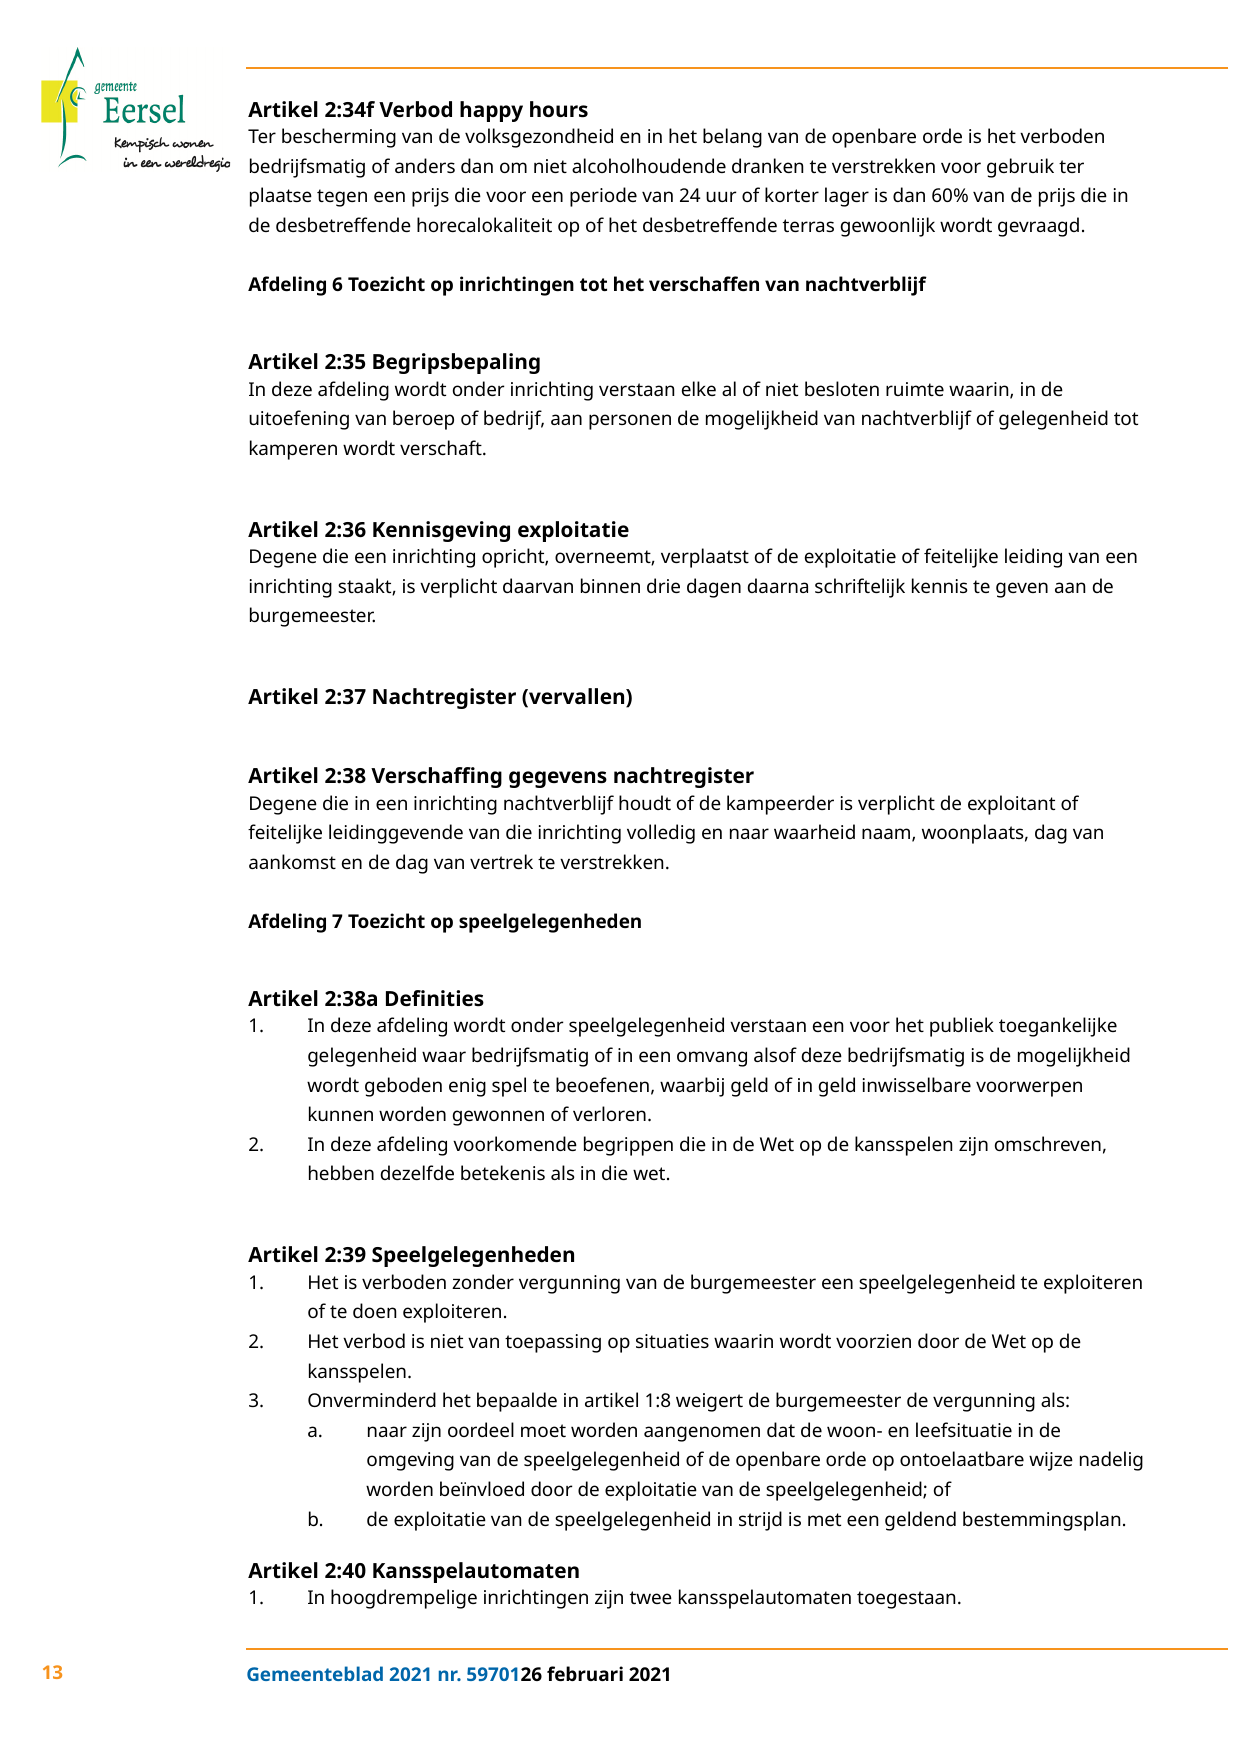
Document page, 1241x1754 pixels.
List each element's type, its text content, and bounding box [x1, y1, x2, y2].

text Artikel 2:36 Kennisgeving exploitatie [248, 515, 1152, 543]
text Artikel 2:38a Definities [248, 984, 1152, 1013]
text Artikel 2:38 Verschaffing gegevens nachtregister [248, 761, 1152, 790]
picture [41, 47, 231, 172]
text Artikel 2:35 Begripsbepaling [248, 347, 1152, 376]
list In deze afdeling voorkomende begrippen die in de Wet op de kansspelen zijn omschreven, hebben dezelfde betekenis als in die wet. [248, 1131, 1152, 1186]
list In deze afdeling wordt onder speelgelegenheid verstaan een voor het publiek toegankelijke gelegenheid waar bedrijfsmatig of in een omvang alsof deze bedrijfsmatig is de mogelijkheid wordt geboden enig spel te beoefenen, waarbij geld of in geld inwisselbare voorwerpen kunnen worden gewonnen of verloren. [248, 1013, 1152, 1127]
text Degene die een inrichting opricht, overneemt, verplaatst of de exploitatie of feitelijke leiding van een inrichting staakt, is verplicht daarvan binnen drie dagen daarna schriftelijk kennis te geven aan de burgemeester. [248, 543, 1152, 628]
text Afdeling 7 Toezicht op speelgelegenheden [248, 908, 1152, 934]
list naar zijn oordeel moet worden aangenomen dat de woon- en leefsituatie in de omgeving van de speelgelegenheid of de openbare orde op ontoelaatbare wijze nadelig worden beïnvloed door de exploitatie van de speelgelegenheid; of [307, 1417, 1152, 1502]
text In deze afdeling wordt onder inrichting verstaan elke al of niet besloten ruimte waarin, in de uitoefening van beroep of bedrijf, aan personen de mogelijkheid van nachtverblijf of gelegenheid tot kamperen wordt verschaft. [248, 376, 1152, 461]
list In hoogdrempelige inrichtingen zijn twee kansspelautomaten toegestaan. [248, 1584, 1152, 1610]
list Onverminderd het bepaalde in artikel 1:8 weigert de burgemeester de vergunning als: [248, 1387, 1152, 1413]
list Het verbod is niet van toepassing op situaties waarin wordt voorzien door de Wet op de kansspelen. [248, 1328, 1152, 1383]
list de exploitatie van de speelgelegenheid in strijd is met een geldend bestemmingsplan. [307, 1506, 1152, 1531]
text Artikel 2:34f Verbod happy hours [248, 95, 1152, 123]
list Het is verboden zonder vergunning van de burgemeester een speelgelegenheid te exploiteren of te doen exploiteren. [248, 1269, 1152, 1324]
text Artikel 2:37 Nachtregister (vervallen) [248, 682, 1152, 711]
text Afdeling 6 Toezicht op inrichtingen tot het verschaffen van nachtverblijf [248, 271, 1152, 297]
text Ter bescherming van de volksgezondheid en in het belang van de openbare orde is het verboden bedrijfsmatig of anders dan om niet alcoholhoudende dranken te verstrekken voor gebruik ter plaatse tegen een prijs die voor een periode van 24 uur of korter lager is dan 60% van de prijs die in de desbetreffende horecalokaliteit op of het desbetreffende terras gewoonlijk wordt gevraagd. [248, 123, 1152, 238]
text Artikel 2:39 Speelgelegenheden [248, 1241, 1152, 1269]
text Artikel 2:40 Kansspelautomaten [248, 1556, 1152, 1584]
text Degene die in een inrichting nachtverblijf houdt of de kampeerder is verplicht de exploitant of feitelijke leidinggevende van die inrichting volledig en naar waarheid naam, woonplaats, dag van aankomst en de dag van vertrek te verstrekken. [248, 790, 1152, 875]
